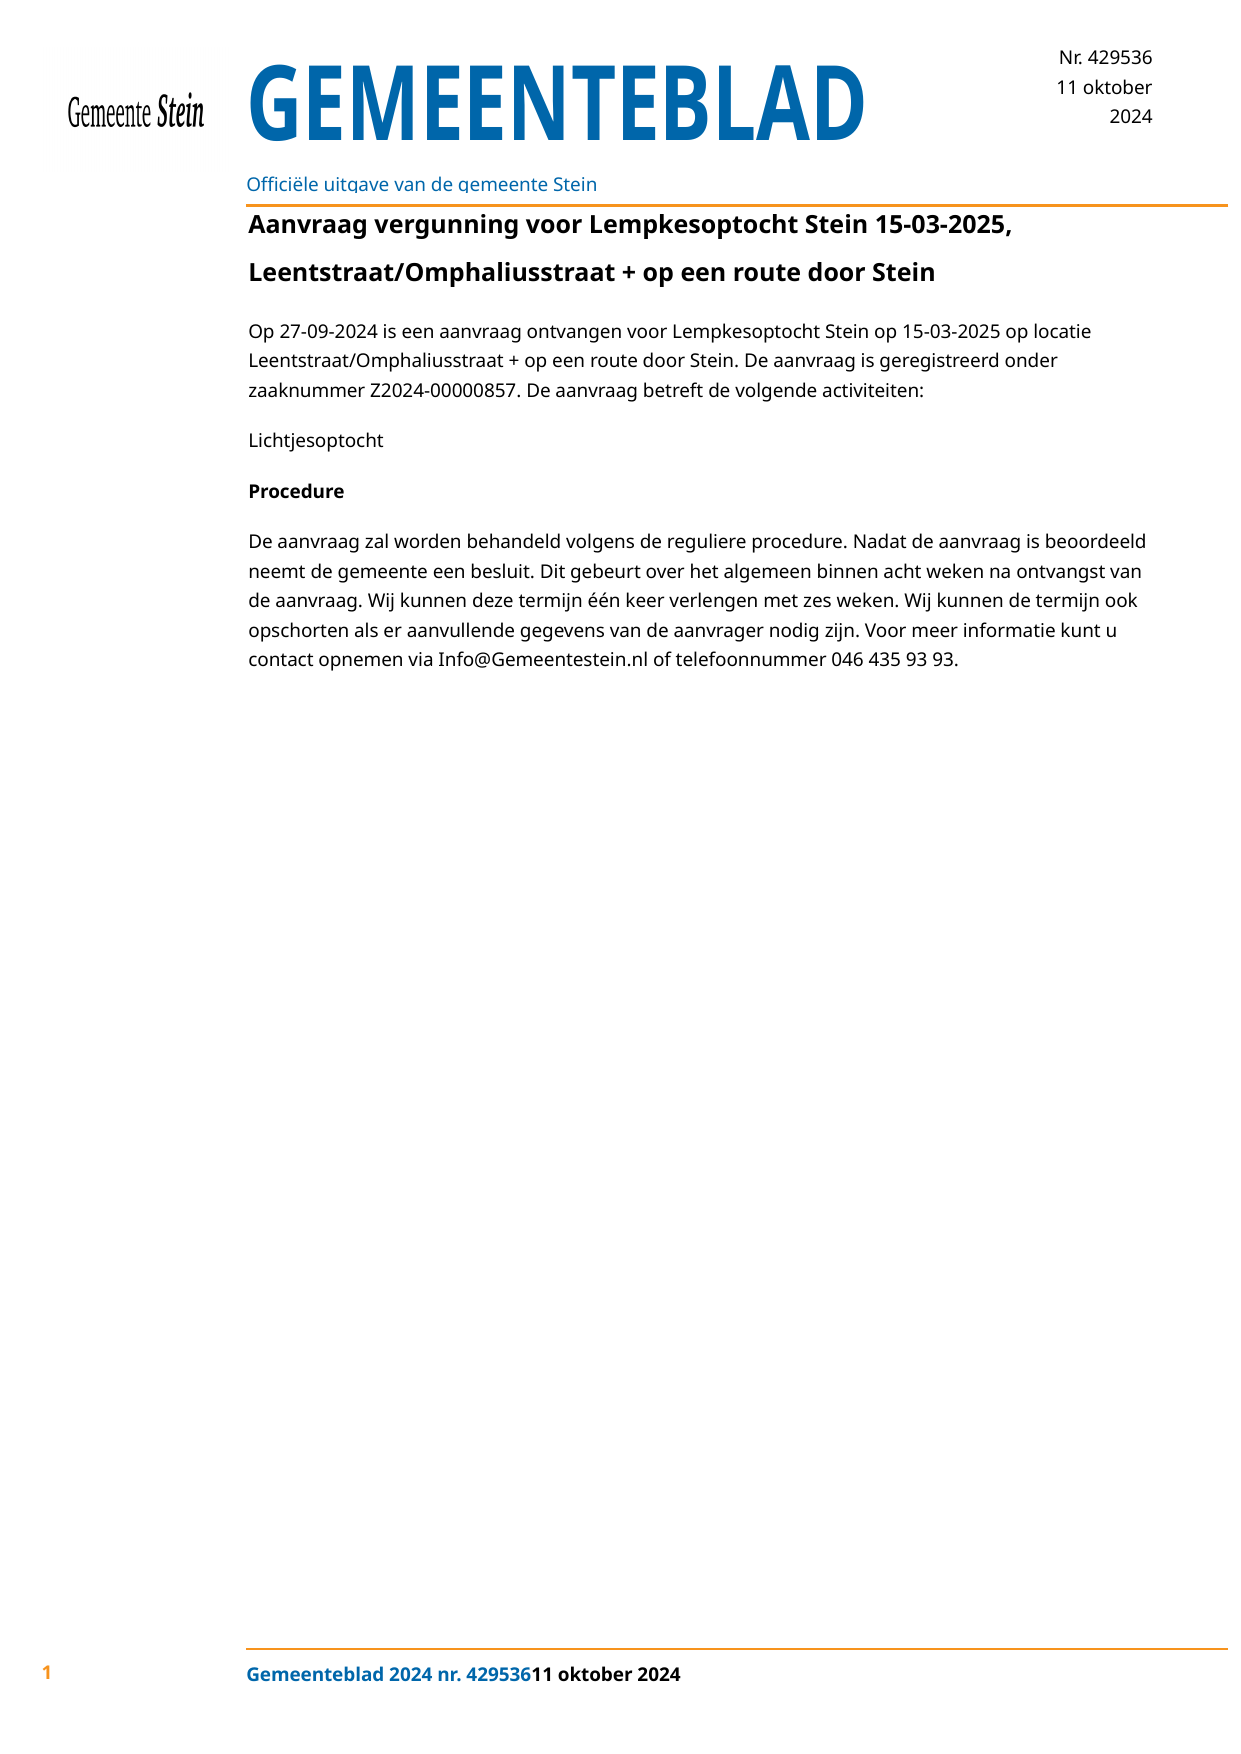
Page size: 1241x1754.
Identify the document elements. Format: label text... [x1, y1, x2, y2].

text Aanvraag vergunning voor Lempkesoptocht Stein 15-03-2025, Leentstraat/Omphaliusstraat + op een route door Stein [248, 207, 1152, 288]
picture [41, 47, 231, 172]
text Lichtjesoptocht [248, 427, 1152, 453]
text Procedure [248, 478, 1152, 504]
text Op 27-09-2024 is een aanvraag ontvangen voor Lempkesoptocht Stein op 15-03-2025 op locatie Leentstraat/Omphaliusstraat + op een route door Stein. De aanvraag is geregistreerd onder zaaknummer Z2024-00000857. De aanvraag betreft de volgende activiteiten: [248, 318, 1152, 403]
text De aanvraag zal worden behandeld volgens de reguliere procedure. Nadat de aanvraag is beoordeeld neemt de gemeente een besluit. Dit gebeurt over het algemeen binnen acht weken na ontvangst van de aanvraag. Wij kunnen deze termijn één keer verlengen met zes weken. Wij kunnen de termijn ook opschorten als er aanvullende gegevens van de aanvrager nodig zijn. Voor meer informatie kunt u contact opnemen via Info@Gemeentestein.nl of telefoonnummer 046 435 93 93. [248, 528, 1152, 672]
